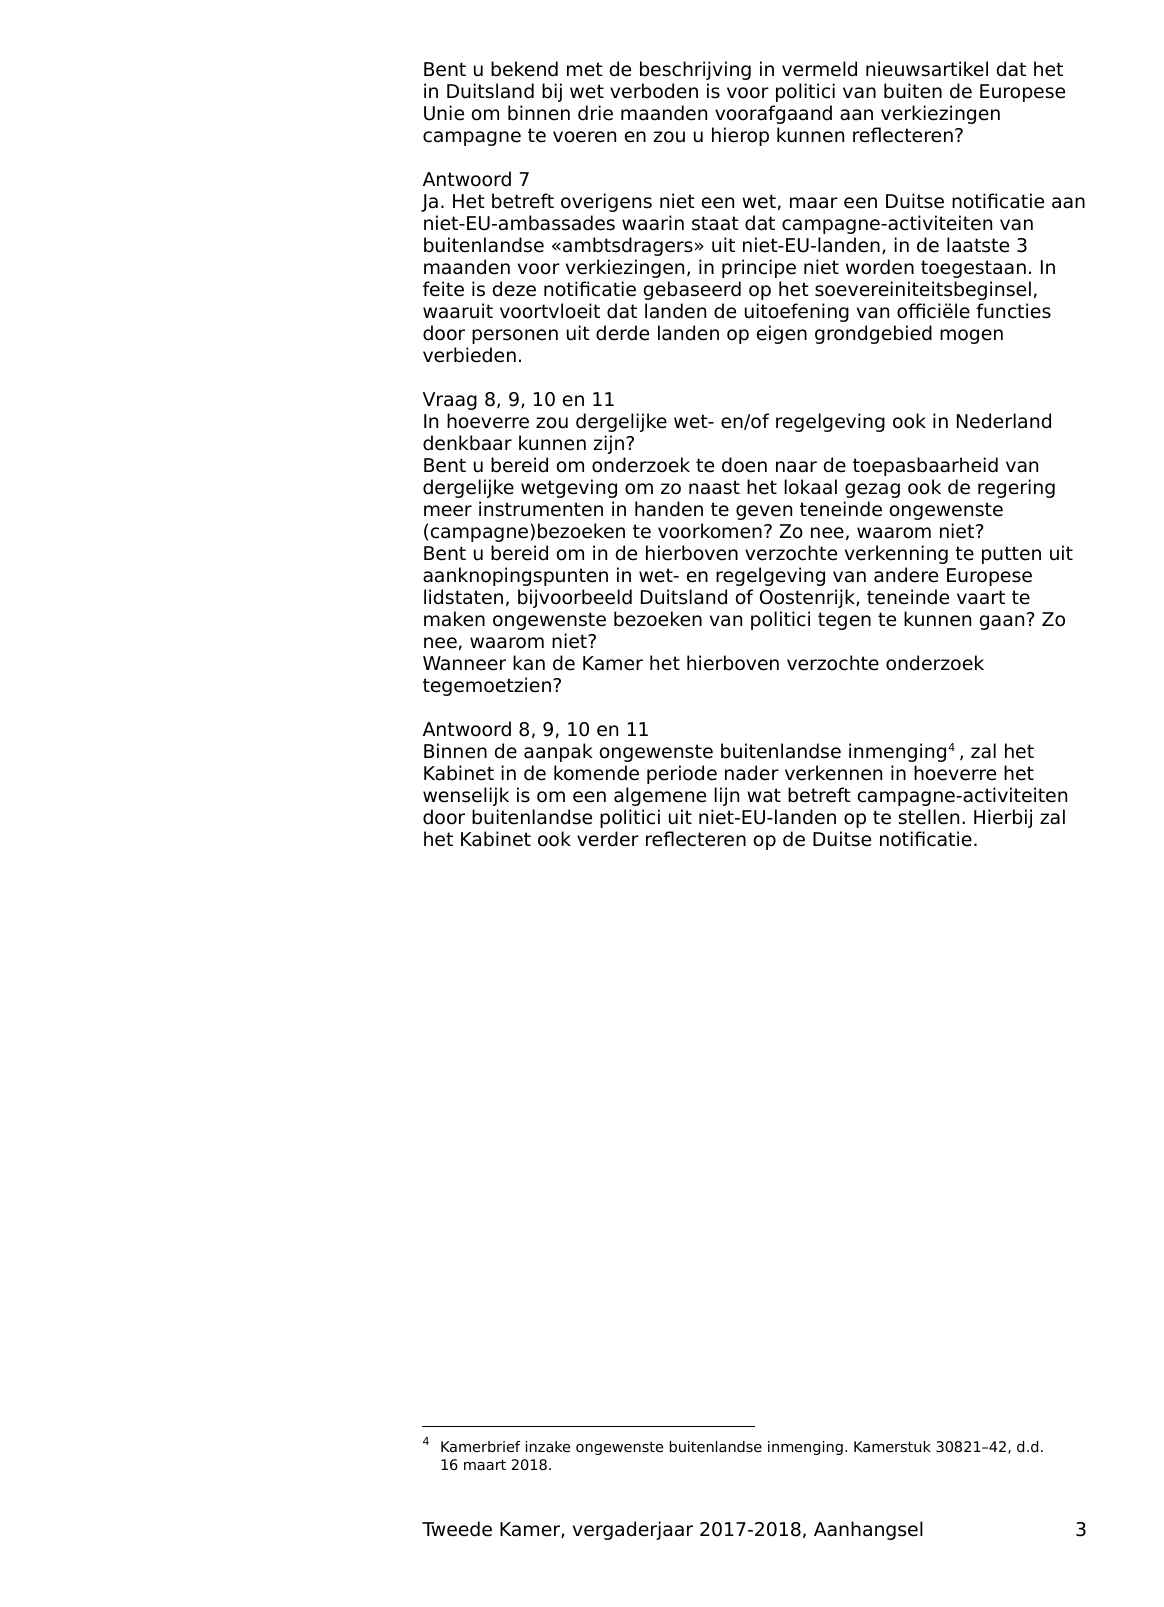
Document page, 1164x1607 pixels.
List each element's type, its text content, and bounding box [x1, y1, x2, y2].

text Ja. Het betreft overigens niet een wet, maar een Duitse notificatie aan niet-EU-ambassades waarin staat dat campagne-activiteiten van buitenlandse «ambtsdragers» uit niet-EU-landen, in de laatste 3 maanden voor verkiezingen, in principe niet worden toegestaan. In feite is deze notificatie gebaseerd op het soevereiniteitsbeginsel, waaruit voortvloeit dat landen de uitoefening van officiële functies door personen uit derde landen op eigen grondgebied mogen verbieden. [422, 191, 1087, 367]
text Antwoord 8, 9, 10 en 11 [422, 719, 1087, 741]
text Vraag 8, 9, 10 en 11 [422, 389, 1087, 411]
text Kamerbrief inzake ongewenste buitenlandse inmenging. Kamerstuk 30821–42, d.d. 16 maart 2018. [422, 1435, 1087, 1474]
text Binnen de aanpak ongewenste buitenlandse inmenging, zal het Kabinet in de komende periode nader verkennen in hoeverre het wenselijk is om een algemene lijn wat betreft campagne-activiteiten door buitenlandse politici uit niet-EU-landen op te stellen. Hierbij zal het Kabinet ook verder reflecteren op de Duitse notificatie. [422, 741, 1087, 851]
text Bent u bereid om in de hierboven verzochte verkenning te putten uit aanknopingspunten in wet- en regelgeving van andere Europese lidstaten, bijvoorbeeld Duitsland of Oostenrijk, teneinde vaart te maken ongewenste bezoeken van politici tegen te kunnen gaan? Zo nee, waarom niet? [422, 543, 1087, 653]
text Bent u bereid om onderzoek te doen naar de toepasbaarheid van dergelijke wetgeving om zo naast het lokaal gezag ook de regering meer instrumenten in handen te geven teneinde ongewenste (campagne)bezoeken te voorkomen? Zo nee, waarom niet? [422, 455, 1087, 543]
text In hoeverre zou dergelijke wet- en/of regelgeving ook in Nederland denkbaar kunnen zijn? [422, 411, 1087, 455]
text Bent u bekend met de beschrijving in vermeld nieuwsartikel dat het in Duitsland bij wet verboden is voor politici van buiten de Europese Unie om binnen drie maanden voorafgaand aan verkiezingen campagne te voeren en zou u hierop kunnen reflecteren? [422, 59, 1087, 147]
text Wanneer kan de Kamer het hierboven verzochte onderzoek tegemoetzien? [422, 653, 1087, 697]
text Antwoord 7 [422, 169, 1087, 191]
